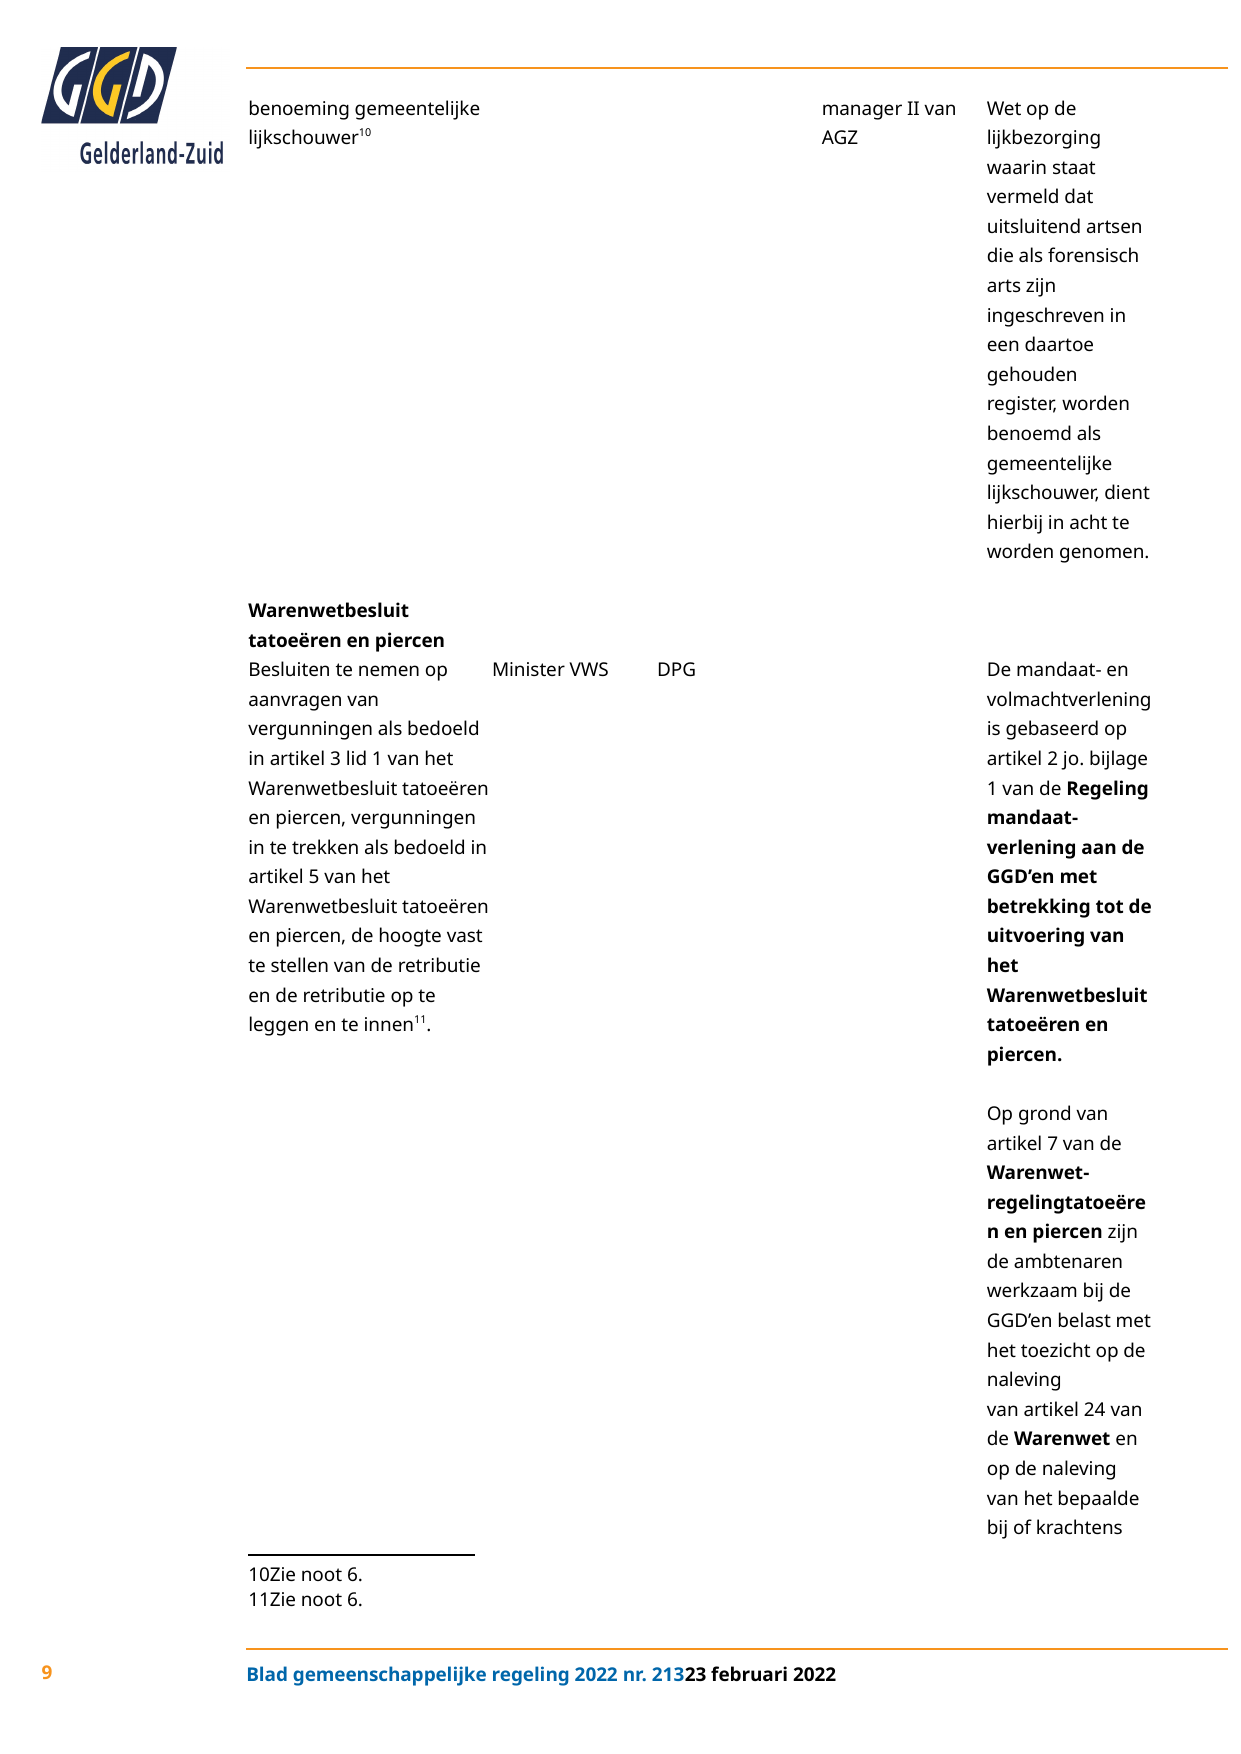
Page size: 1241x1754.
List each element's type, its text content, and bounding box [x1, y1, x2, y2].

picture [41, 47, 231, 172]
table_header [822, 597, 987, 1540]
table_header Minister VWS [492, 597, 657, 1540]
table_cell [657, 95, 822, 594]
table_cell [492, 95, 657, 594]
table_cell manager II van AGZ [822, 95, 987, 594]
table_header DPG [657, 597, 822, 1540]
table_cell benoeming gemeentelijke lijkschouwer [248, 95, 492, 594]
table_header De mandaat- en volmachtverlening is gebaseerd op artikel 2 jo. bijlage 1 van de Regeling mandaat-verlening aan de GGD’en met betrekking tot de uitvoering van het Warenwetbesluit tatoeëren en piercen. Op grond van artikel 7 van de Warenwet-regelingtatoeëren en piercen zijn de ambtenaren werkzaam bij de GGD’en belast met het toezicht op de naleving van artikel 24 van de Warenwet en op de naleving van het bepaalde bij of krachtens [987, 597, 1152, 1540]
table_header Warenwetbesluit tatoeëren en piercen Besluiten te nemen op aanvragen van vergunningen als bedoeld in artikel 3 lid 1 van het Warenwetbesluit tatoeëren en piercen, vergunningen in te trekken als bedoeld in artikel 5 van het Warenwetbesluit tatoeëren en piercen, de hoogte vast te stellen van de retributie en de retributie op te leggen en te innen. [248, 597, 492, 1540]
table_cell Wet op de lijkbezorging waarin staat vermeld dat uitsluitend artsen die als forensisch arts zijn ingeschreven in een daartoe gehouden register, worden benoemd als gemeentelijke lijkschouwer, dient hierbij in acht te worden genomen. [987, 95, 1152, 594]
